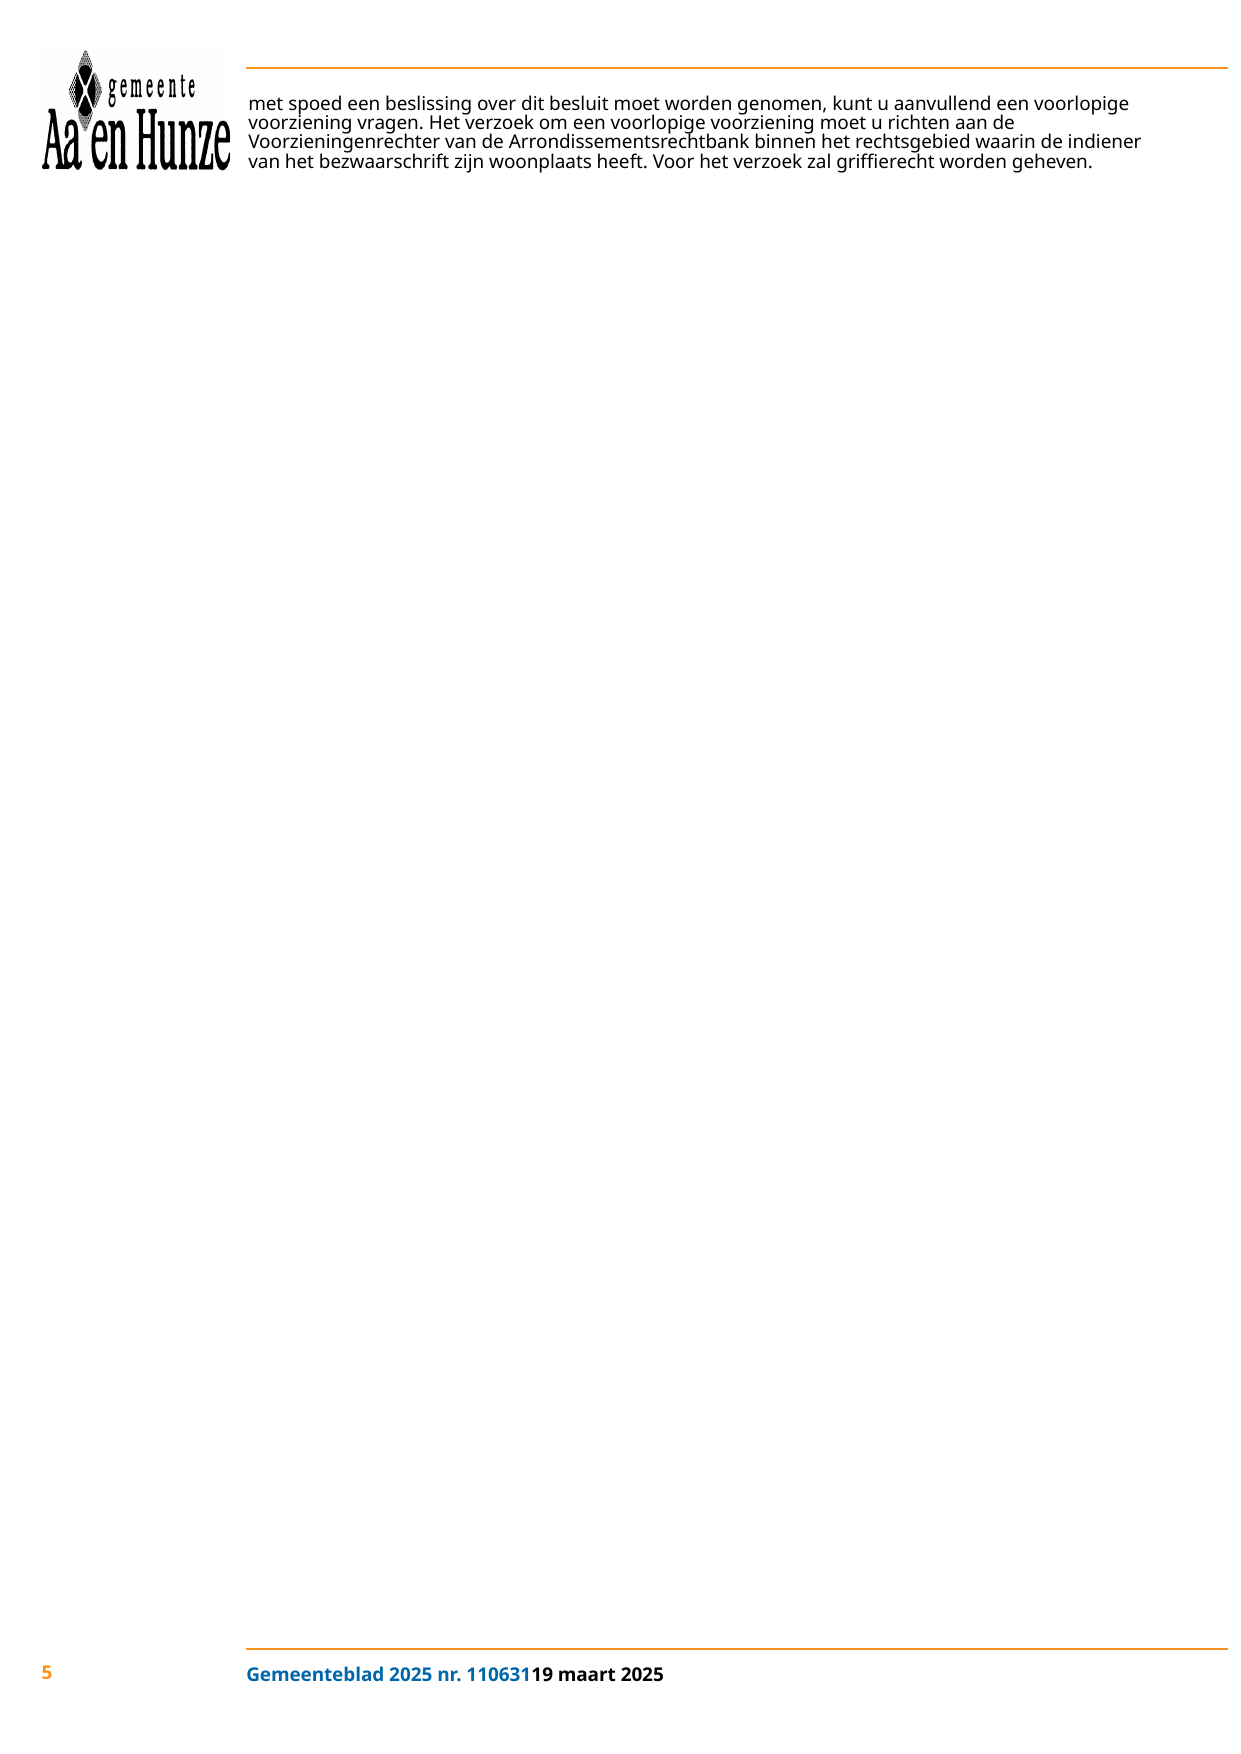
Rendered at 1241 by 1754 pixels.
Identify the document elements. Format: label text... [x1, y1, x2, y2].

text met spoed een beslissing over dit besluit moet worden genomen, kunt u aanvullend een voorlopige voorziening vragen. Het verzoek om een voorlopige voorziening moet u richten aan de Voorzieningenrechter van de Arrondissementsrechtbank binnen het rechtsgebied waarin de indiener van het bezwaarschrift zijn woonplaats heeft. Voor het verzoek zal griffierecht worden geheven. [248, 95, 1152, 172]
picture [41, 47, 231, 172]
